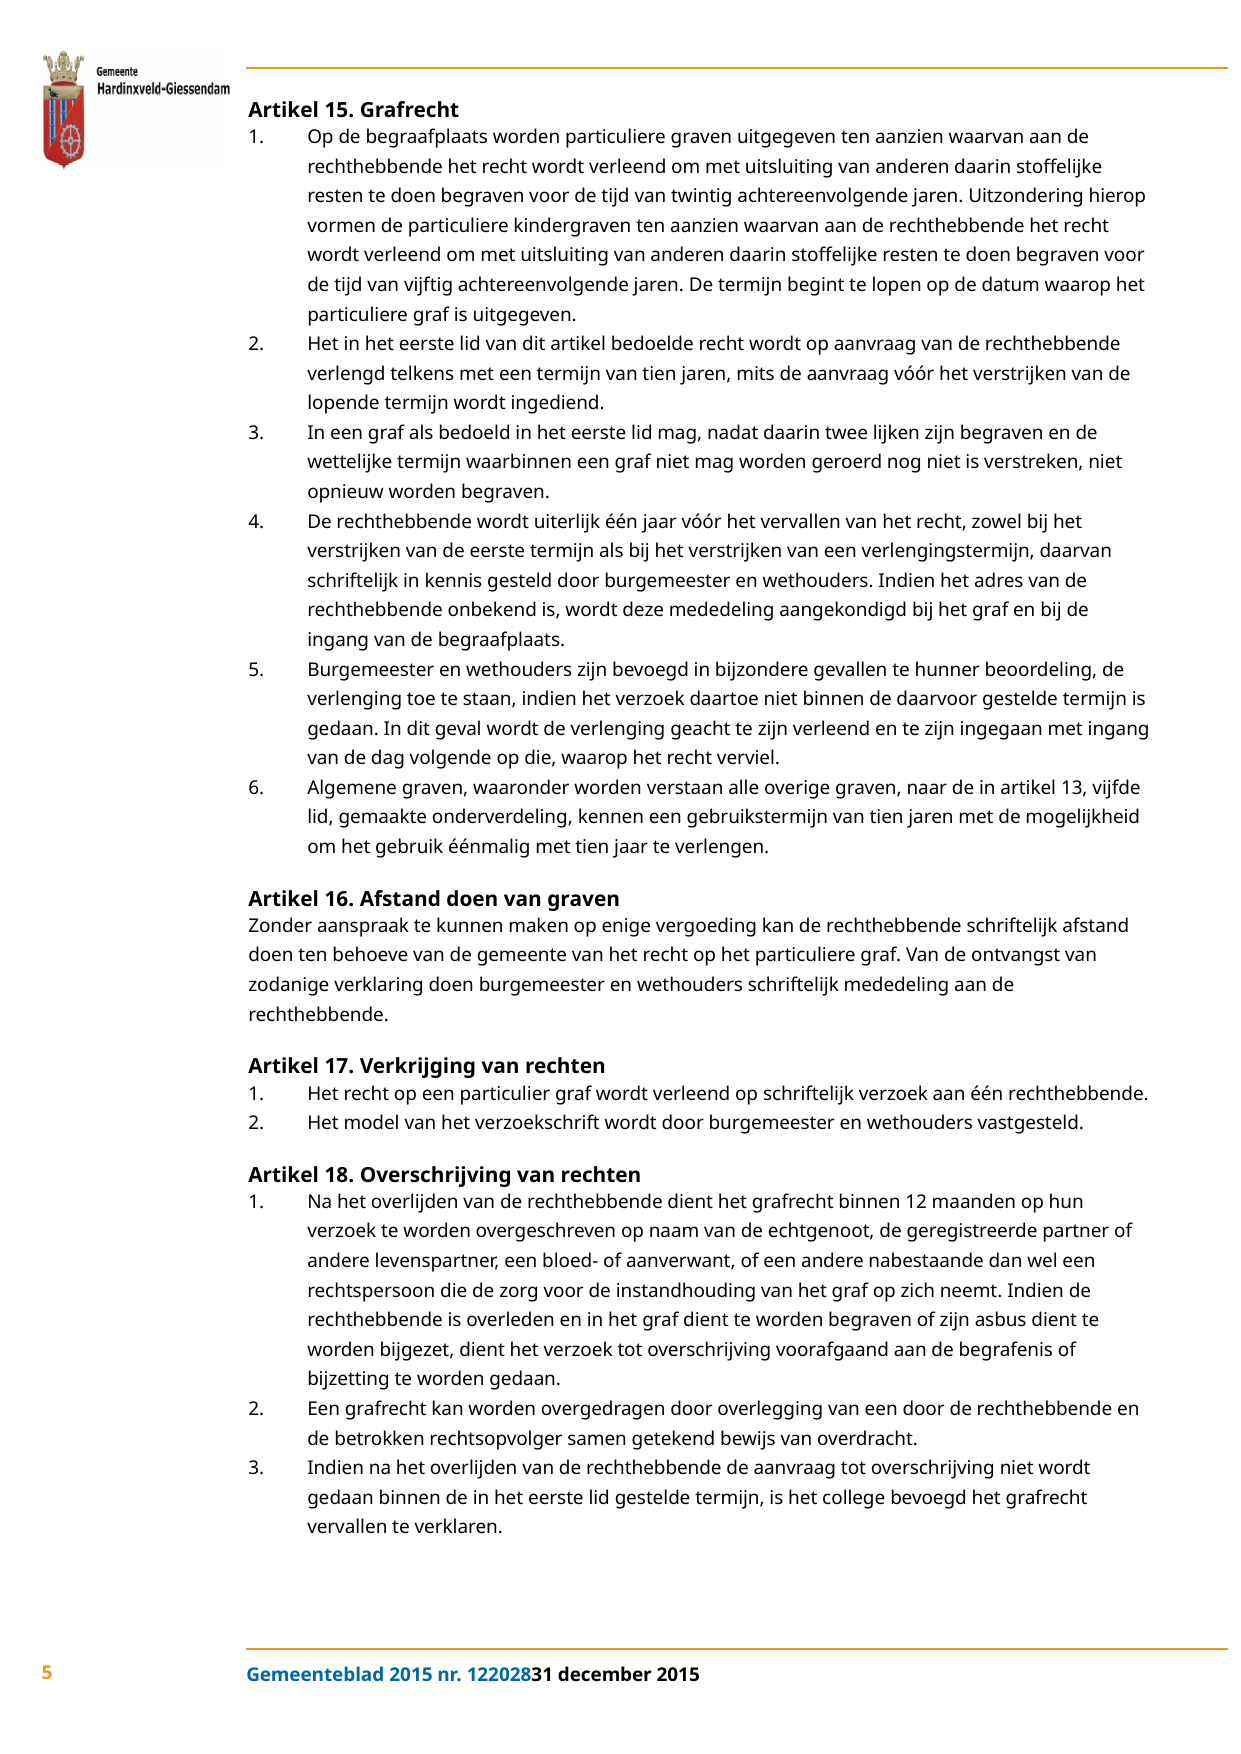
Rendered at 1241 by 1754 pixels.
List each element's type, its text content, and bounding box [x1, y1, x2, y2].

list Burgemeester en wethouders zijn bevoegd in bijzondere gevallen te hunner beoordeling, de verlenging toe te staan, indien het verzoek daartoe niet binnen de daarvoor gestelde termijn is gedaan. In dit geval wordt de verlenging geacht te zijn verleend en te zijn ingegaan met ingang van de dag volgende op die, waarop het recht verviel. [248, 656, 1152, 770]
list Algemene graven, waaronder worden verstaan alle overige graven, naar de in artikel 13, vijfde lid, gemaakte onderverdeling, kennen een gebruikstermijn van tien jaren met de mogelijkheid om het gebruik éénmalig met tien jaar te verlengen. [248, 774, 1152, 859]
list Op de begraafplaats worden particuliere graven uitgegeven ten aanzien waarvan aan de rechthebbende het recht wordt verleend om met uitsluiting van anderen daarin stoffelijke resten te doen begraven voor de tijd van twintig achtereenvolgende jaren. Uitzondering hierop vormen de particuliere kindergraven ten aanzien waarvan aan de rechthebbende het recht wordt verleend om met uitsluiting van anderen daarin stoffelijke resten te doen begraven voor de tijd van vijftig achtereenvolgende jaren. De termijn begint te lopen op de datum waarop het particuliere graf is uitgegeven. [248, 123, 1152, 326]
text Artikel 17. Verkrijging van rechten [248, 1051, 1152, 1080]
list Het in het eerste lid van dit artikel bedoelde recht wordt op aanvraag van de rechthebbende verlengd telkens met een termijn van tien jaren, mits de aanvraag vóór het verstrijken van de lopende termijn wordt ingediend. [248, 330, 1152, 415]
list In een graf als bedoeld in het eerste lid mag, nadat daarin twee lijken zijn begraven en de wettelijke termijn waarbinnen een graf niet mag worden geroerd nog niet is verstreken, niet opnieuw worden begraven. [248, 419, 1152, 504]
list Na het overlijden van de rechthebbende dient het grafrecht binnen 12 maanden op hun verzoek te worden overgeschreven op naam van de echtgenoot, de geregistreerde partner of andere levenspartner, een bloed- of aanverwant, of een andere nabestaande dan wel een rechtspersoon die de zorg voor de instandhouding van het graf op zich neemt. Indien de rechthebbende is overleden en in het graf dient te worden begraven of zijn asbus dient te worden bijgezet, dient het verzoek tot overschrijving voorafgaand aan de begrafenis of bijzetting te worden gedaan. [248, 1188, 1152, 1391]
list De rechthebbende wordt uiterlijk één jaar vóór het vervallen van het recht, zowel bij het verstrijken van de eerste termijn als bij het verstrijken van een verlengingstermijn, daarvan schriftelijk in kennis gesteld door burgemeester en wethouders. Indien het adres van de rechthebbende onbekend is, wordt deze mededeling aangekondigd bij het graf en bij de ingang van de begraafplaats. [248, 508, 1152, 652]
text Artikel 16. Afstand doen van graven [248, 884, 1152, 912]
text Artikel 15. Grafrecht [248, 95, 1152, 123]
list Het recht op een particulier graf wordt verleend op schriftelijk verzoek aan één rechthebbende. [248, 1080, 1152, 1105]
text Zonder aanspraak te kunnen maken op enige vergoeding kan de rechthebbende schriftelijk afstand doen ten behoeve van de gemeente van het recht op het particuliere graf. Van de ontvangst van zodanige verklaring doen burgemeester en wethouders schriftelijk mededeling aan de rechthebbende. [248, 912, 1152, 1027]
picture [41, 47, 231, 172]
list Een grafrecht kan worden overgedragen door overlegging van een door de rechthebbende en de betrokken rechtsopvolger samen getekend bewijs van overdracht. [248, 1395, 1152, 1451]
text Artikel 18. Overschrijving van rechten [248, 1160, 1152, 1188]
list Indien na het overlijden van de rechthebbende de aanvraag tot overschrijving niet wordt gedaan binnen de in het eerste lid gestelde termijn, is het college bevoegd het grafrecht vervallen te verklaren. [248, 1454, 1152, 1539]
list Het model van het verzoekschrift wordt door burgemeester en wethouders vastgesteld. [248, 1109, 1152, 1135]
